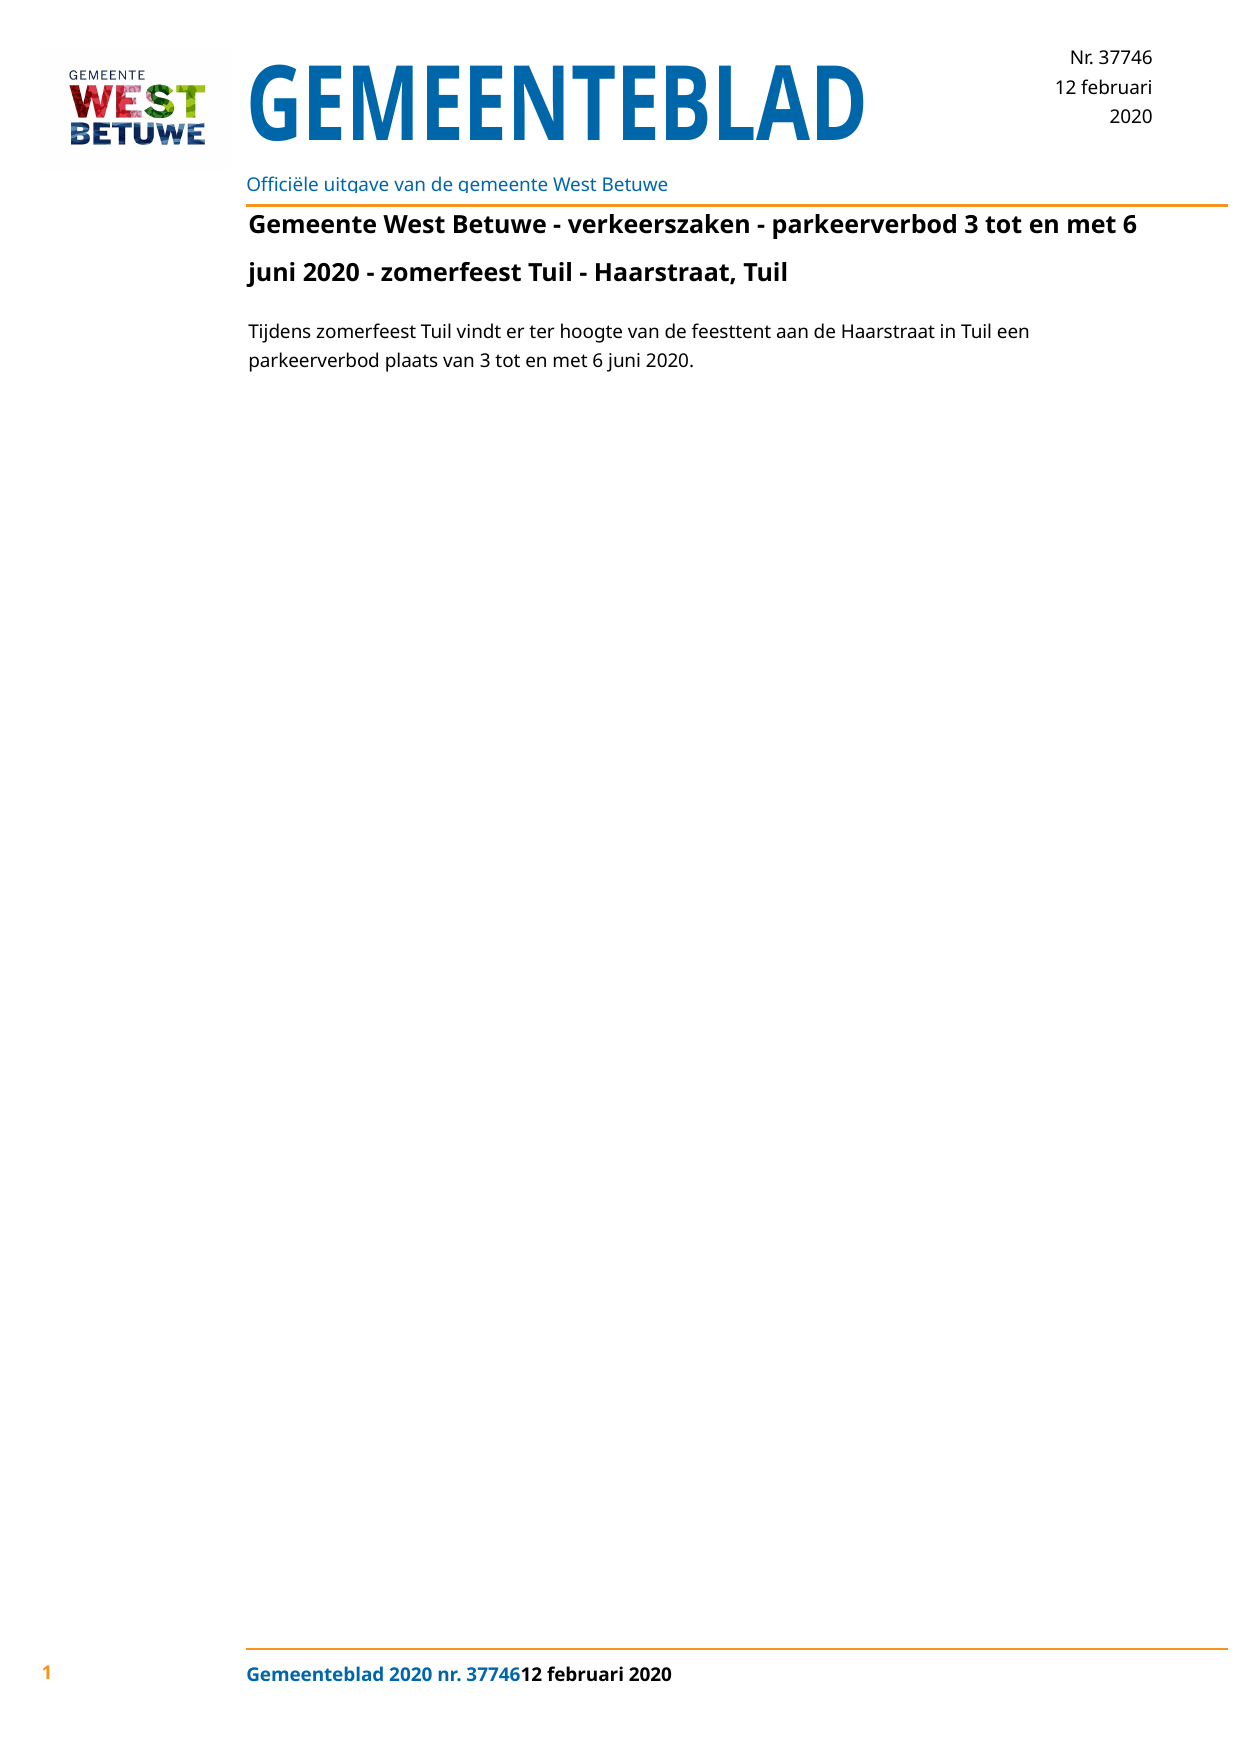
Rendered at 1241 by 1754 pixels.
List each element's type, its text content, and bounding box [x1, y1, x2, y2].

picture [41, 47, 231, 172]
text Gemeente West Betuwe - verkeerszaken - parkeerverbod 3 tot en met 6 juni 2020 - zomerfeest Tuil - Haarstraat, Tuil [248, 207, 1152, 288]
text Tijdens zomerfeest Tuil vindt er ter hoogte van de feesttent aan de Haarstraat in Tuil een parkeerverbod plaats van 3 tot en met 6 juni 2020. [248, 318, 1152, 373]
